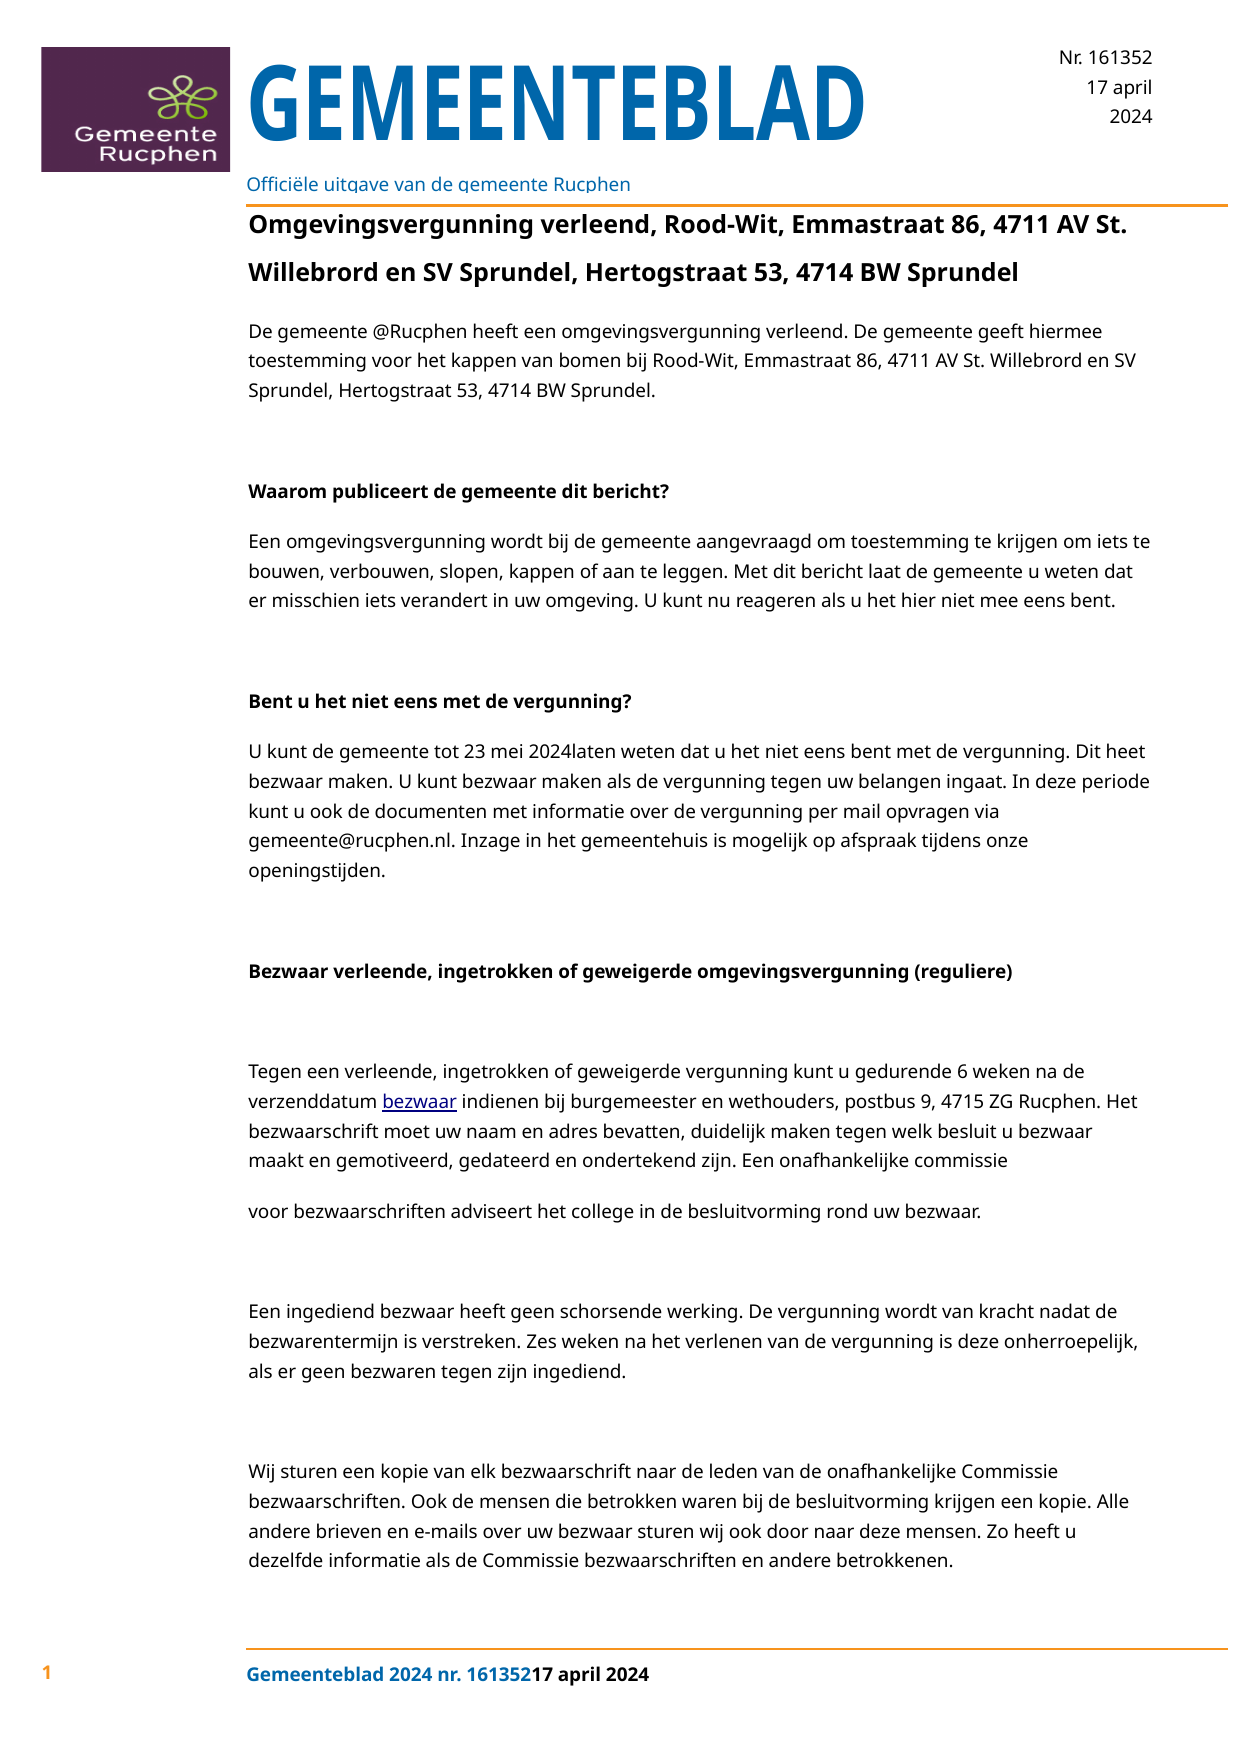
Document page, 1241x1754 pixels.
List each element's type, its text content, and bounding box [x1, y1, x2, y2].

text Een ingediend bezwaar heeft geen schorsende werking. De vergunning wordt van kracht nadat de bezwarentermijn is verstreken. Zes weken na het verlenen van de vergunning is deze onherroepelijk, als er geen bezwaren tegen zijn ingediend. [248, 1299, 1152, 1384]
text voor bezwaarschriften adviseert het college in de besluitvorming rond uw bezwaar. [248, 1198, 1152, 1224]
text Een omgevingsvergunning wordt bij de gemeente aangevraagd om toestemming te krijgen om iets te bouwen, verbouwen, slopen, kappen of aan te leggen. Met dit bericht laat de gemeente u weten dat er misschien iets verandert in uw omgeving. U kunt nu reageren als u het hier niet mee eens bent. [248, 528, 1152, 613]
text U kunt de gemeente tot 23 mei 2024laten weten dat u het niet eens bent met de vergunning. Dit heet bezwaar maken. U kunt bezwaar maken als de vergunning tegen uw belangen ingaat. In deze periode kunt u ook de documenten met informatie over de vergunning per mail opvragen via gemeente@rucphen.nl. Inzage in het gemeentehuis is mogelijk op afspraak tijdens onze openingstijden. [248, 739, 1152, 883]
text Wij sturen een kopie van elk bezwaarschrift naar de leden van de onafhankelijke Commissie bezwaarschriften. Ook de mensen die betrokken waren bij de besluitvorming krijgen een kopie. Alle andere brieven en e-mails over uw bezwaar sturen wij ook door naar deze mensen. Zo heeft u dezelfde informatie als de Commissie bezwaarschriften en andere betrokkenen. [248, 1459, 1152, 1573]
text Tegen een verleende, ingetrokken of geweigerde vergunning kunt u gedurende 6 weken na de verzenddatum bezwaar indienen bij burgemeester en wethouders, postbus 9, 4715 ZG Rucphen. Het bezwaarschrift moet uw naam en adres bevatten, duidelijk maken tegen welk besluit u bezwaar maakt en gemotiveerd, gedateerd en ondertekend zijn. Een onafhankelijke commissie [248, 1059, 1152, 1173]
text Bent u het niet eens met de vergunning? [248, 688, 1152, 714]
text Waarom publiceert de gemeente dit bericht? [248, 478, 1152, 504]
text Omgevingsvergunning verleend, Rood-Wit, Emmastraat 86, 4711 AV St. Willebrord en SV Sprundel, Hertogstraat 53, 4714 BW Sprundel [248, 207, 1152, 288]
text De gemeente @Rucphen heeft een omgevingsvergunning verleend. De gemeente geeft hiermee toestemming voor het kappen van bomen bij Rood-Wit, Emmastraat 86, 4711 AV St. Willebrord en SV Sprundel, Hertogstraat 53, 4714 BW Sprundel. [248, 318, 1152, 403]
text Bezwaar verleende, ingetrokken of geweigerde omgevingsvergunning (reguliere) [248, 958, 1152, 984]
picture [41, 47, 231, 172]
